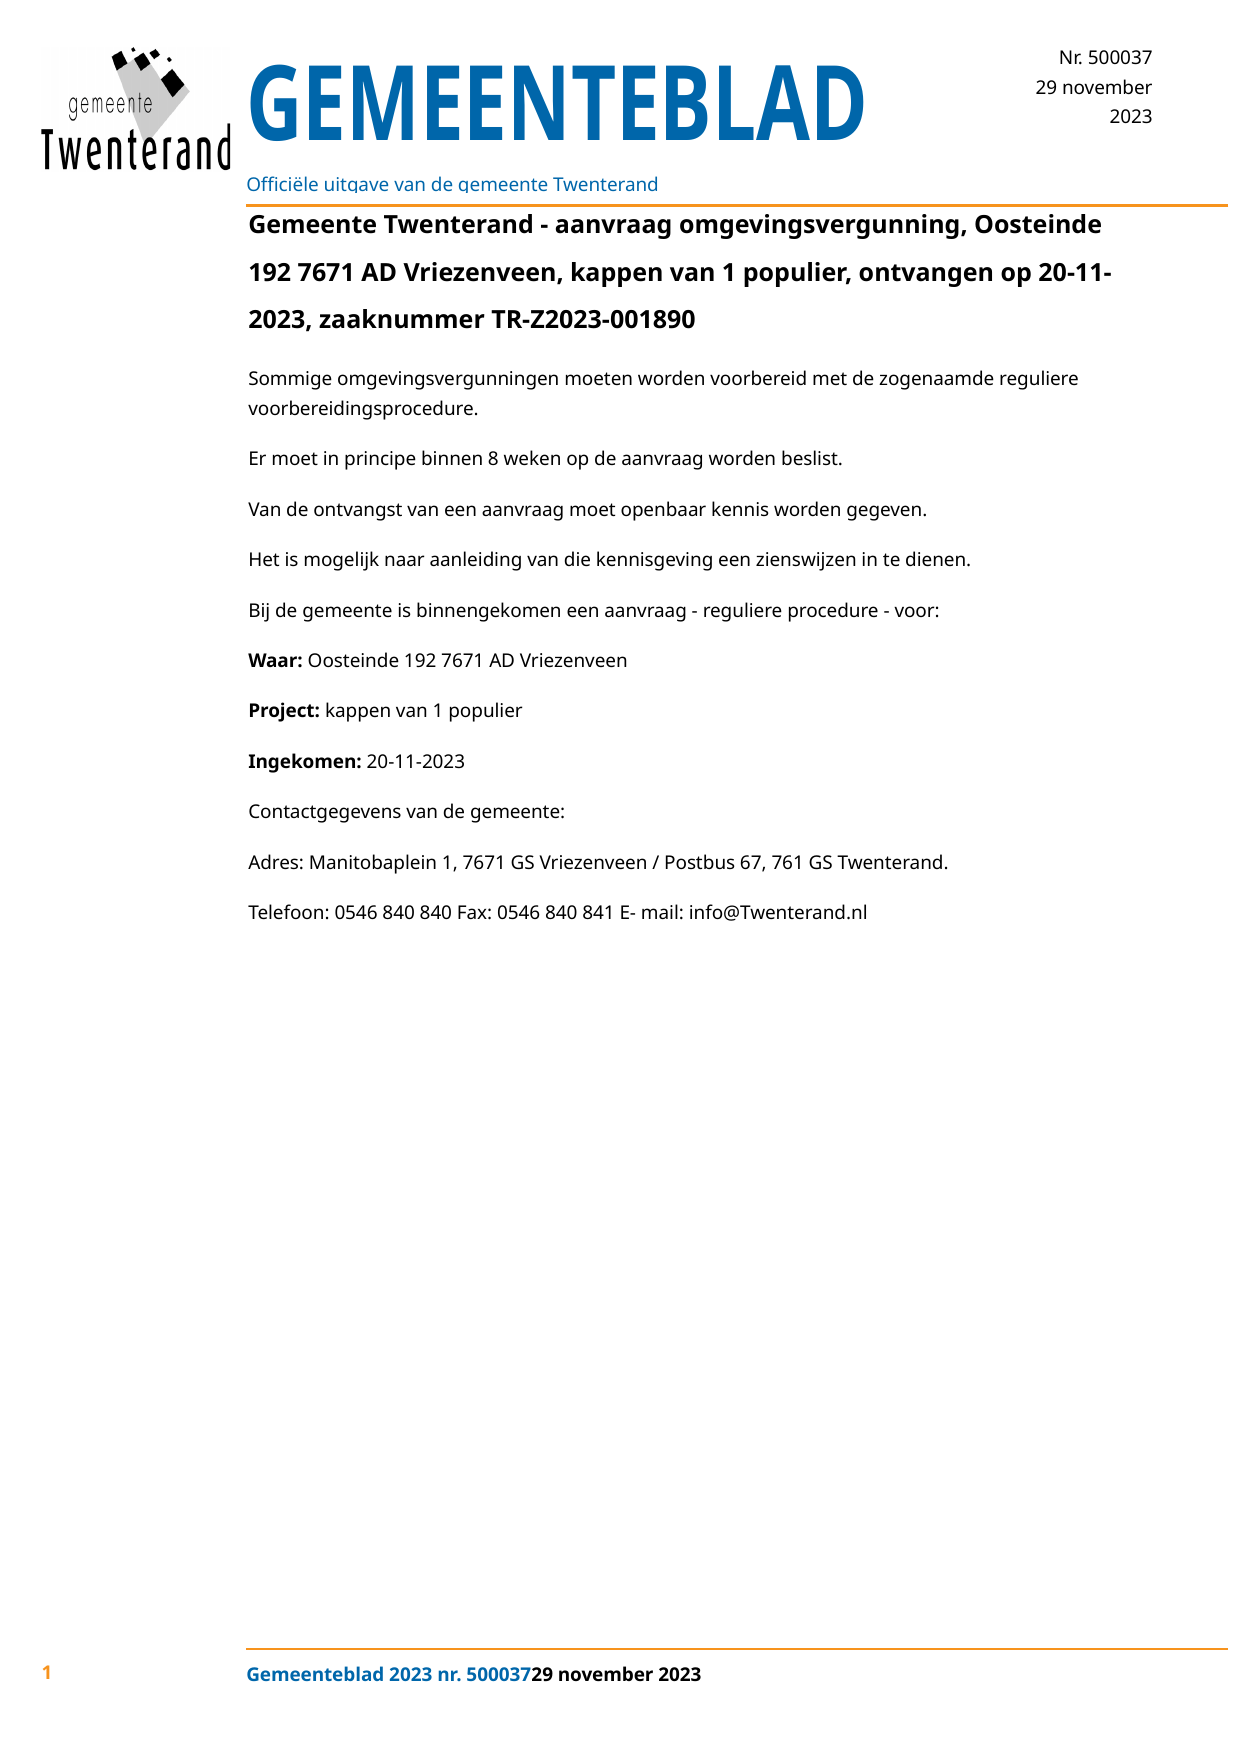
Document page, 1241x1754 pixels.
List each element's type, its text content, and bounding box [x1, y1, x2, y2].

text Er moet in principe binnen 8 weken op de aanvraag worden beslist. [248, 446, 1152, 471]
text Sommige omgevingsvergunningen moeten worden voorbereid met de zogenaamde reguliere voorbereidingsprocedure. [248, 366, 1152, 421]
text Van de ontvangst van een aanvraag moet openbaar kennis worden gegeven. [248, 496, 1152, 522]
text Adres: Manitobaplein 1, 7671 GS Vriezenveen / Postbus 67, 761 GS Twenterand. [248, 849, 1152, 874]
text Het is mogelijk naar aanleiding van die kennisgeving een zienswijzen in te dienen. [248, 546, 1152, 572]
picture [41, 47, 231, 172]
text Telefoon: 0546 840 840 Fax: 0546 840 841 E- mail: info@Twenterand.nl [248, 899, 1152, 925]
text Contactgegevens van de gemeente: [248, 798, 1152, 824]
text Gemeente Twenterand - aanvraag omgevingsvergunning, Oosteinde 192 7671 AD Vriezenveen, kappen van 1 populier, ontvangen op 20-11-2023, zaaknummer TR-Z2023-001890 [248, 207, 1152, 336]
text Bij de gemeente is binnengekomen een aanvraag - reguliere procedure - voor: [248, 597, 1152, 622]
text Project: kappen van 1 populier [248, 698, 1152, 723]
text Ingekomen: 20-11-2023 [248, 748, 1152, 774]
text Waar: Oosteinde 192 7671 AD Vriezenveen [248, 647, 1152, 673]
